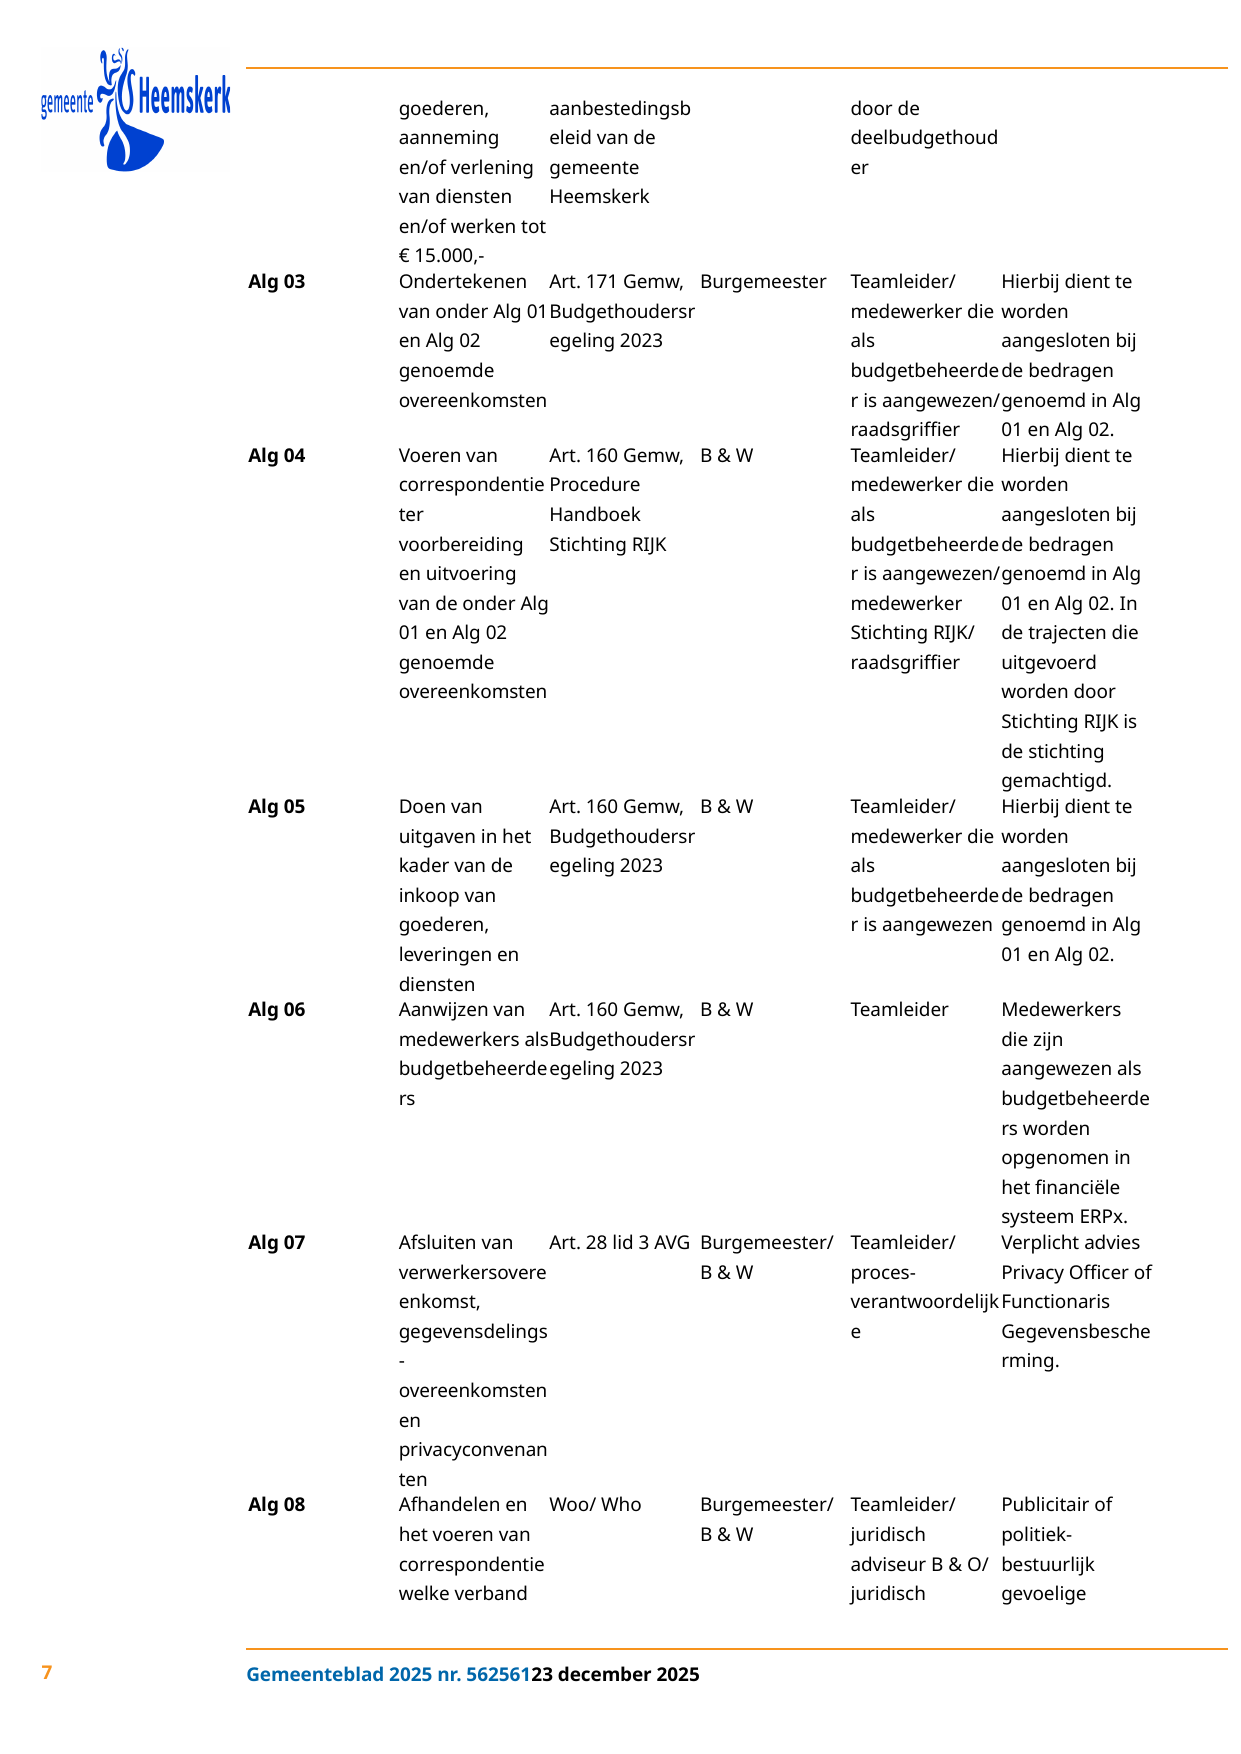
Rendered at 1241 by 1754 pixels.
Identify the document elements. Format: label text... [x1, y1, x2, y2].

table_cell Alg 04 [248, 442, 398, 793]
table_cell Afhandelen en het voeren van correspondentie welke verband [399, 1492, 549, 1606]
table_cell Burgemeester/ B & W [700, 1229, 850, 1492]
table_cell Teamleider/ medewerker die als budgetbeheerder is aangewezen/ medewerker Stichting RIJK/ raadsgriffier [850, 442, 1001, 793]
table_cell goederen, aanneming en/of verlening van diensten en/of werken tot € 15.000,- [399, 95, 549, 268]
table_cell Medewerkers die zijn aangewezen als budgetbeheerders worden opgenomen in het financiële systeem ERPx. [1001, 996, 1152, 1229]
table_cell Ondertekenen van onder Alg 01 en Alg 02 genoemde overeenkomsten [399, 269, 549, 442]
table_cell B & W [700, 793, 850, 996]
table_cell Teamleider/ proces-verantwoordelijke [850, 1229, 1001, 1492]
table_cell aanbestedingsbeleid van de gemeente Heemskerk [549, 95, 700, 268]
table_cell Hierbij dient te worden aangesloten bij de bedragen genoemd in Alg 01 en Alg 02. [1001, 793, 1152, 996]
table_cell [700, 95, 850, 268]
table_cell Art. 28 lid 3 AVG [549, 1229, 700, 1492]
table_cell Art. 160 Gemw, Budgethoudersregeling 2023 [549, 793, 700, 996]
table_cell Aanwijzen van medewerkers als budgetbeheerders [399, 996, 549, 1229]
table_cell door de deelbudgethouder [850, 95, 1001, 268]
table_cell B & W [700, 442, 850, 793]
table_cell Afsluiten van verwerkersovereenkomst, gegevensdelings-overeenkomsten en privacyconvenanten [399, 1229, 549, 1492]
table_cell Burgemeester/ B & W [700, 1492, 850, 1606]
table_cell Verplicht advies Privacy Officer of Functionaris Gegevensbescherming. [1001, 1229, 1152, 1492]
table_cell Art. 160 Gemw, Procedure Handboek Stichting RIJK [549, 442, 700, 793]
table_cell Hierbij dient te worden aangesloten bij de bedragen genoemd in Alg 01 en Alg 02. In de trajecten die uitgevoerd worden door Stichting RIJK is de stichting gemachtigd. [1001, 442, 1152, 793]
table_cell Art. 171 Gemw, Budgethoudersregeling 2023 [549, 269, 700, 442]
table_cell Alg 03 [248, 269, 398, 442]
table_cell Alg 06 [248, 996, 398, 1229]
picture [41, 47, 231, 172]
table_cell Woo/ Who [549, 1492, 700, 1606]
table_cell Publicitair of politiek-bestuurlijk gevoelige [1001, 1492, 1152, 1606]
table_cell [248, 95, 398, 268]
table_cell Alg 08 [248, 1492, 398, 1606]
table_cell Teamleider/ juridisch adviseur B & O/ juridisch [850, 1492, 1001, 1606]
table_cell Teamleider/ medewerker die als budgetbeheerder is aangewezen/ raadsgriffier [850, 269, 1001, 442]
table_cell Voeren van correspondentie ter voorbereiding en uitvoering van de onder Alg 01 en Alg 02 genoemde overeenkomsten [399, 442, 549, 793]
table_cell Doen van uitgaven in het kader van de inkoop van goederen, leveringen en diensten [399, 793, 549, 996]
table_cell Teamleider/ medewerker die als budgetbeheerder is aangewezen [850, 793, 1001, 996]
table_cell Art. 160 Gemw, Budgethoudersregeling 2023 [549, 996, 700, 1229]
table_cell Alg 07 [248, 1229, 398, 1492]
table_cell Burgemeester [700, 269, 850, 442]
table_cell B & W [700, 996, 850, 1229]
table_cell Alg 05 [248, 793, 398, 996]
table_cell [1001, 95, 1152, 268]
table_cell Hierbij dient te worden aangesloten bij de bedragen genoemd in Alg 01 en Alg 02. [1001, 269, 1152, 442]
table_cell Teamleider [850, 996, 1001, 1229]
